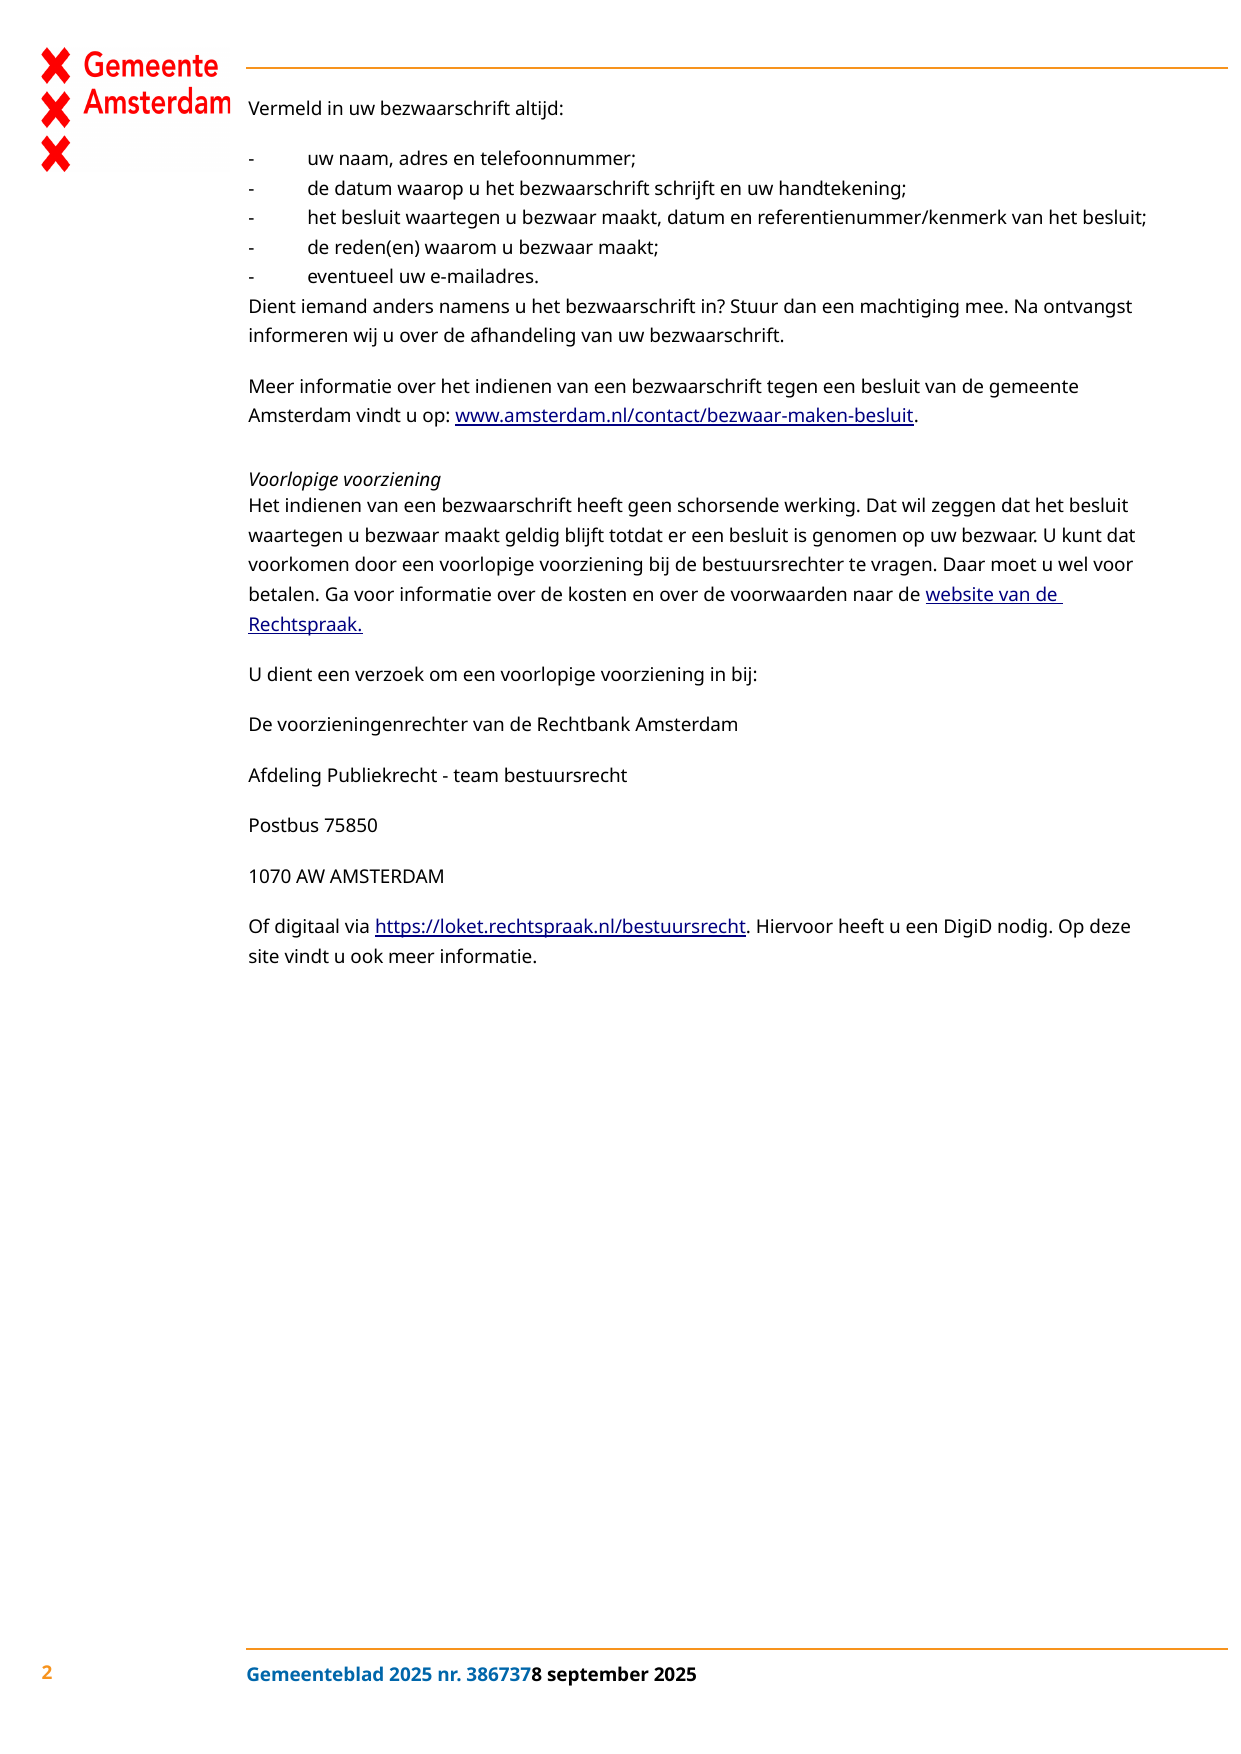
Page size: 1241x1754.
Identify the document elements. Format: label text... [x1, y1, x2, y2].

text Postbus 75850 [248, 812, 1152, 838]
list eventueel uw e-mailadres. [248, 263, 1152, 289]
text U dient een verzoek om een voorlopige voorziening in bij: [248, 661, 1152, 687]
text 1070 AW AMSTERDAM [248, 863, 1152, 888]
text Vermeld in uw bezwaarschrift altijd: [248, 95, 1152, 121]
list het besluit waartegen u bezwaar maakt, datum en referentienummer/kenmerk van het besluit; [248, 204, 1152, 230]
list de datum waarop u het bezwaarschrift schrijft en uw handtekening; [248, 175, 1152, 201]
text Dient iemand anders namens u het bezwaarschrift in? Stuur dan een machtiging mee. Na ontvangst informeren wij u over de afhandeling van uw bezwaarschrift. [248, 293, 1152, 348]
text Of digitaal via https://loket.rechtspraak.nl/bestuursrecht. Hiervoor heeft u een DigiD nodig. Op deze site vindt u ook meer informatie. [248, 913, 1152, 968]
list uw naam, adres en telefoonnummer; [248, 145, 1152, 171]
text Voorlopige voorziening [248, 467, 1152, 492]
list de reden(en) waarom u bezwaar maakt; [248, 234, 1152, 260]
text Meer informatie over het indienen van een bezwaarschrift tegen een besluit van de gemeente Amsterdam vindt u op: www.amsterdam.nl/contact/bezwaar-maken-besluit. [248, 373, 1152, 428]
text De voorzieningenrechter van de Rechtbank Amsterdam [248, 712, 1152, 737]
text Afdeling Publiekrecht - team bestuursrecht [248, 762, 1152, 788]
text Het indienen van een bezwaarschrift heeft geen schorsende werking. Dat wil zeggen dat het besluit waartegen u bezwaar maakt geldig blijft totdat er een besluit is genomen op uw bezwaar. U kunt dat voorkomen door een voorlopige voorziening bij de bestuursrechter te vragen. Daar moet u wel voor betalen. Ga voor informatie over de kosten en over de voorwaarden naar de website van de Rechtspraak. [248, 492, 1152, 636]
picture [41, 47, 231, 172]
